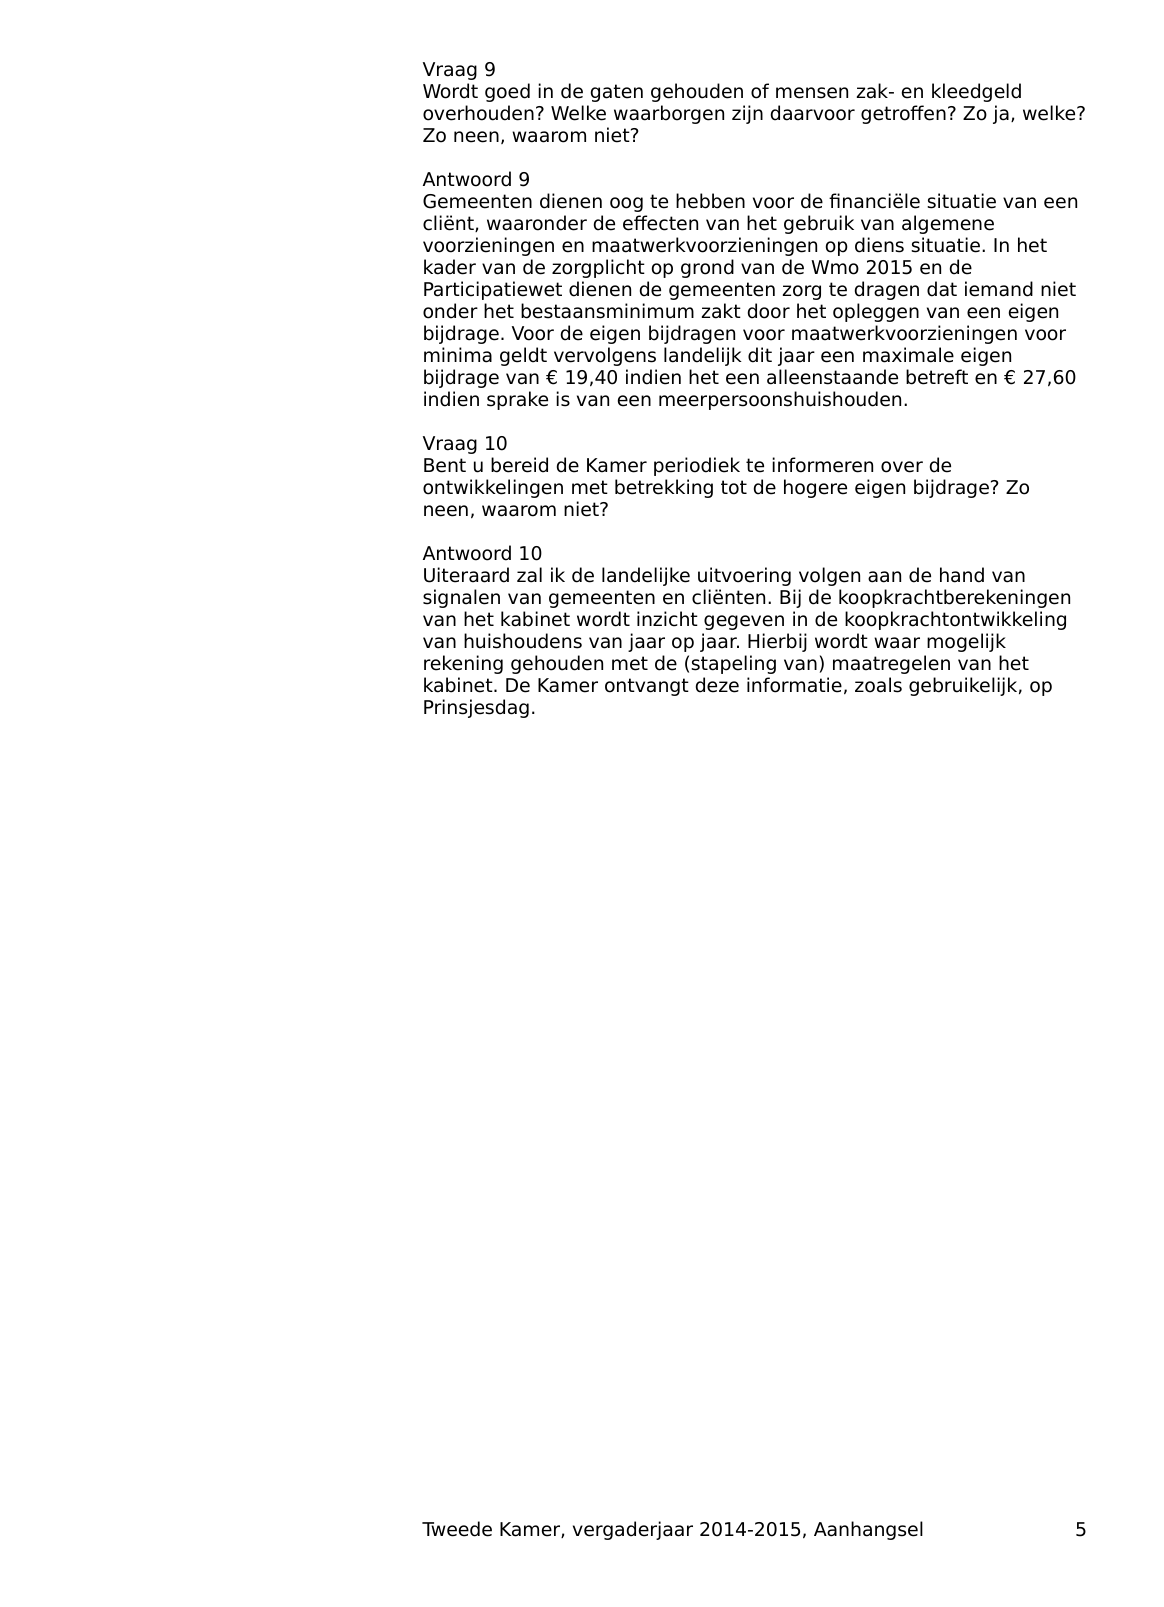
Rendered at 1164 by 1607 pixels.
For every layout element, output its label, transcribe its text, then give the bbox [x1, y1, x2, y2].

text Vraag 9 [422, 59, 1087, 81]
text Vraag 10 [422, 433, 1087, 455]
text Gemeenten dienen oog te hebben voor de financiële situatie van een cliënt, waaronder de effecten van het gebruik van algemene voorzieningen en maatwerkvoorzieningen op diens situatie. In het kader van de zorgplicht op grond van de Wmo 2015 en de Participatiewet dienen de gemeenten zorg te dragen dat iemand niet onder het bestaansminimum zakt door het opleggen van een eigen bijdrage. Voor de eigen bijdragen voor maatwerkvoorzieningen voor minima geldt vervolgens landelijk dit jaar een maximale eigen bijdrage van € 19,40 indien het een alleenstaande betreft en € 27,60 indien sprake is van een meerpersoonshuishouden. [422, 191, 1087, 411]
text Wordt goed in de gaten gehouden of mensen zak- en kleedgeld overhouden? Welke waarborgen zijn daarvoor getroffen? Zo ja, welke? Zo neen, waarom niet? [422, 81, 1087, 147]
text Antwoord 9 [422, 169, 1087, 191]
text Uiteraard zal ik de landelijke uitvoering volgen aan de hand van signalen van gemeenten en cliënten. Bij de koopkrachtberekeningen van het kabinet wordt inzicht gegeven in de koopkrachtontwikkeling van huishoudens van jaar op jaar. Hierbij wordt waar mogelijk rekening gehouden met de (stapeling van) maatregelen van het kabinet. De Kamer ontvangt deze informatie, zoals gebruikelijk, op Prinsjesdag. [422, 565, 1087, 719]
text Antwoord 10 [422, 543, 1087, 565]
text Bent u bereid de Kamer periodiek te informeren over de ontwikkelingen met betrekking tot de hogere eigen bijdrage? Zo neen, waarom niet? [422, 455, 1087, 521]
